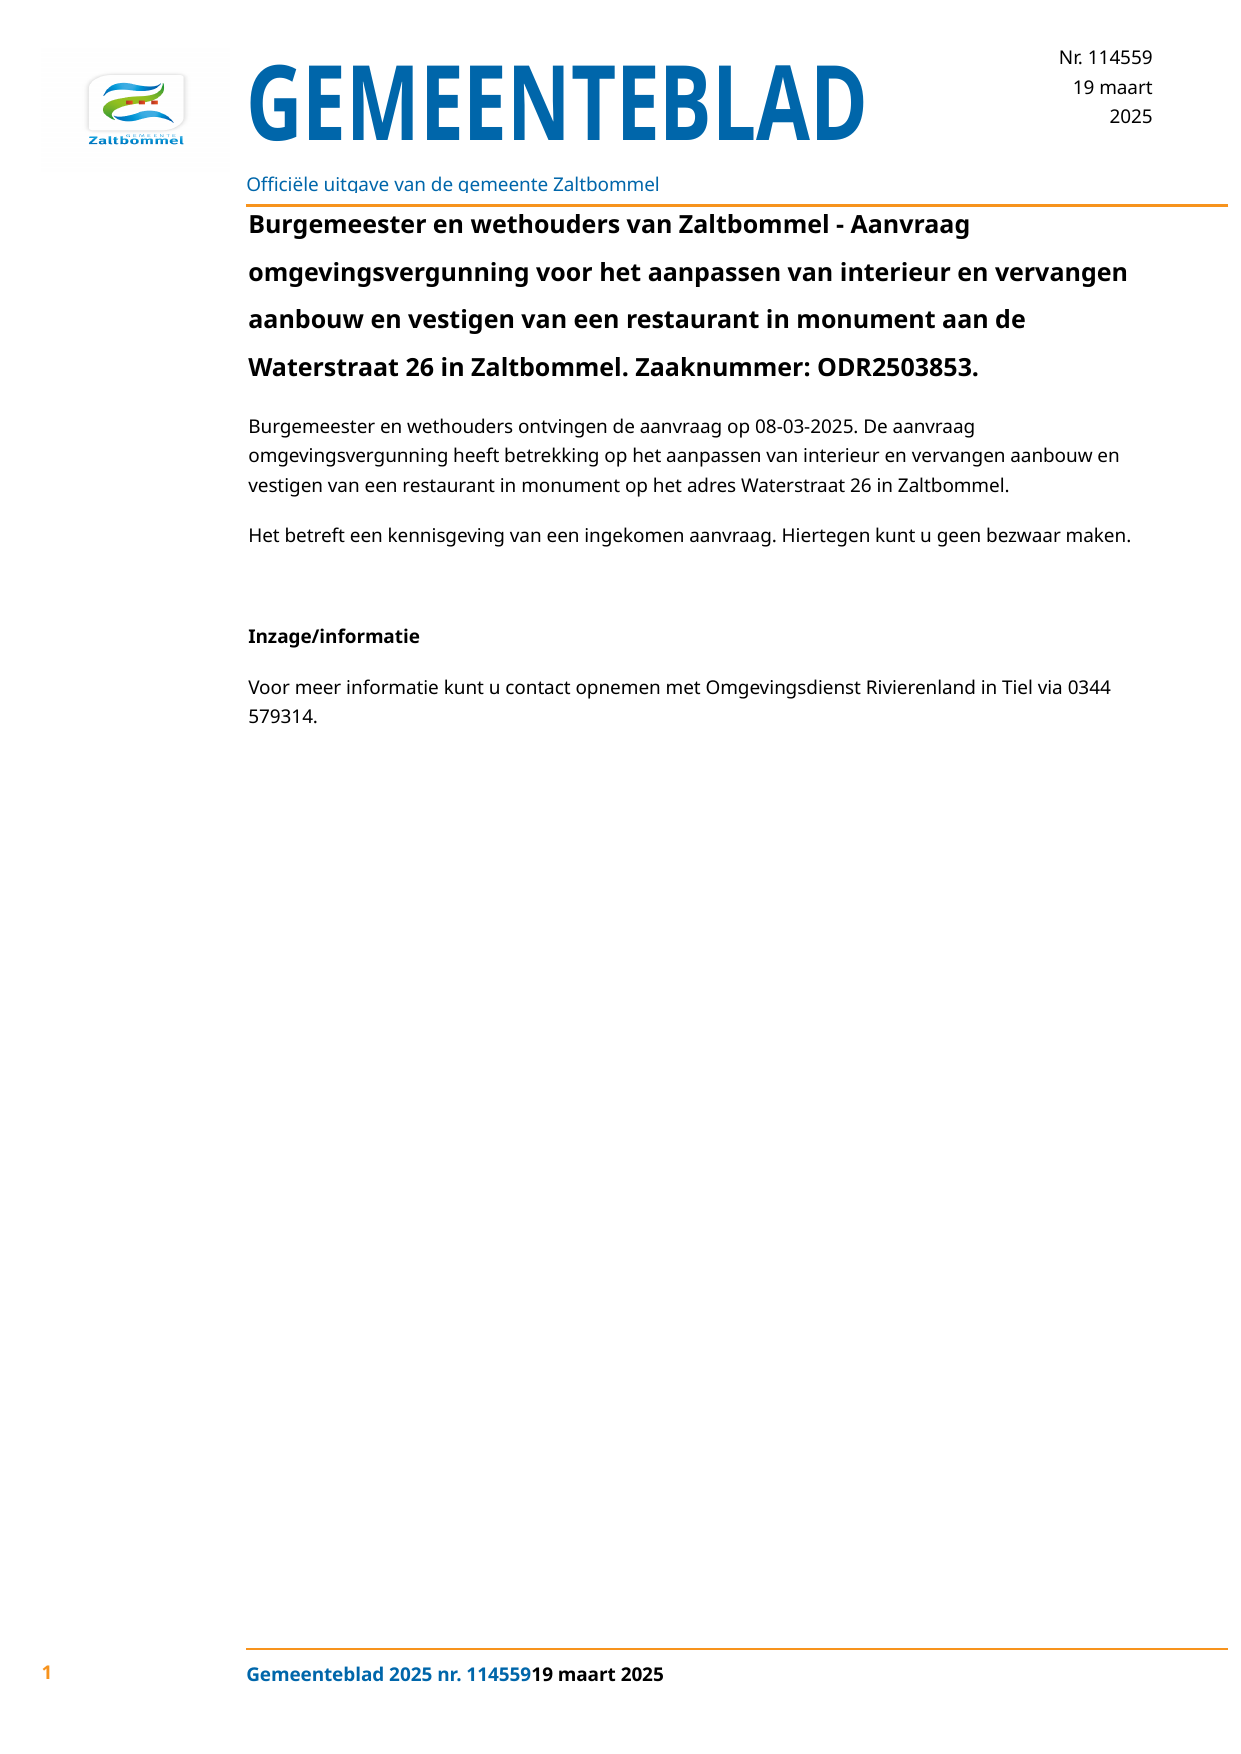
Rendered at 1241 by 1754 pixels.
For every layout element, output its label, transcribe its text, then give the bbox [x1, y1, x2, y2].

text Burgemeester en wethouders van Zaltbommel - Aanvraag omgevingsvergunning voor het aanpassen van interieur en vervangen aanbouw en vestigen van een restaurant in monument aan de Waterstraat 26 in Zaltbommel. Zaaknummer: ODR2503853. [248, 207, 1152, 384]
text Voor meer informatie kunt u contact opnemen met Omgevingsdienst Rivierenland in Tiel via 0344 579314. [248, 674, 1152, 729]
text Burgemeester en wethouders ontvingen de aanvraag op 08-03-2025. De aanvraag omgevingsvergunning heeft betrekking op het aanpassen van interieur en vervangen aanbouw en vestigen van een restaurant in monument op het adres Waterstraat 26 in Zaltbommel. [248, 413, 1152, 498]
text Inzage/informatie [248, 623, 1152, 649]
text Het betreft een kennisgeving van een ingekomen aanvraag. Hiertegen kunt u geen bezwaar maken. [248, 523, 1152, 548]
picture [41, 47, 231, 172]
